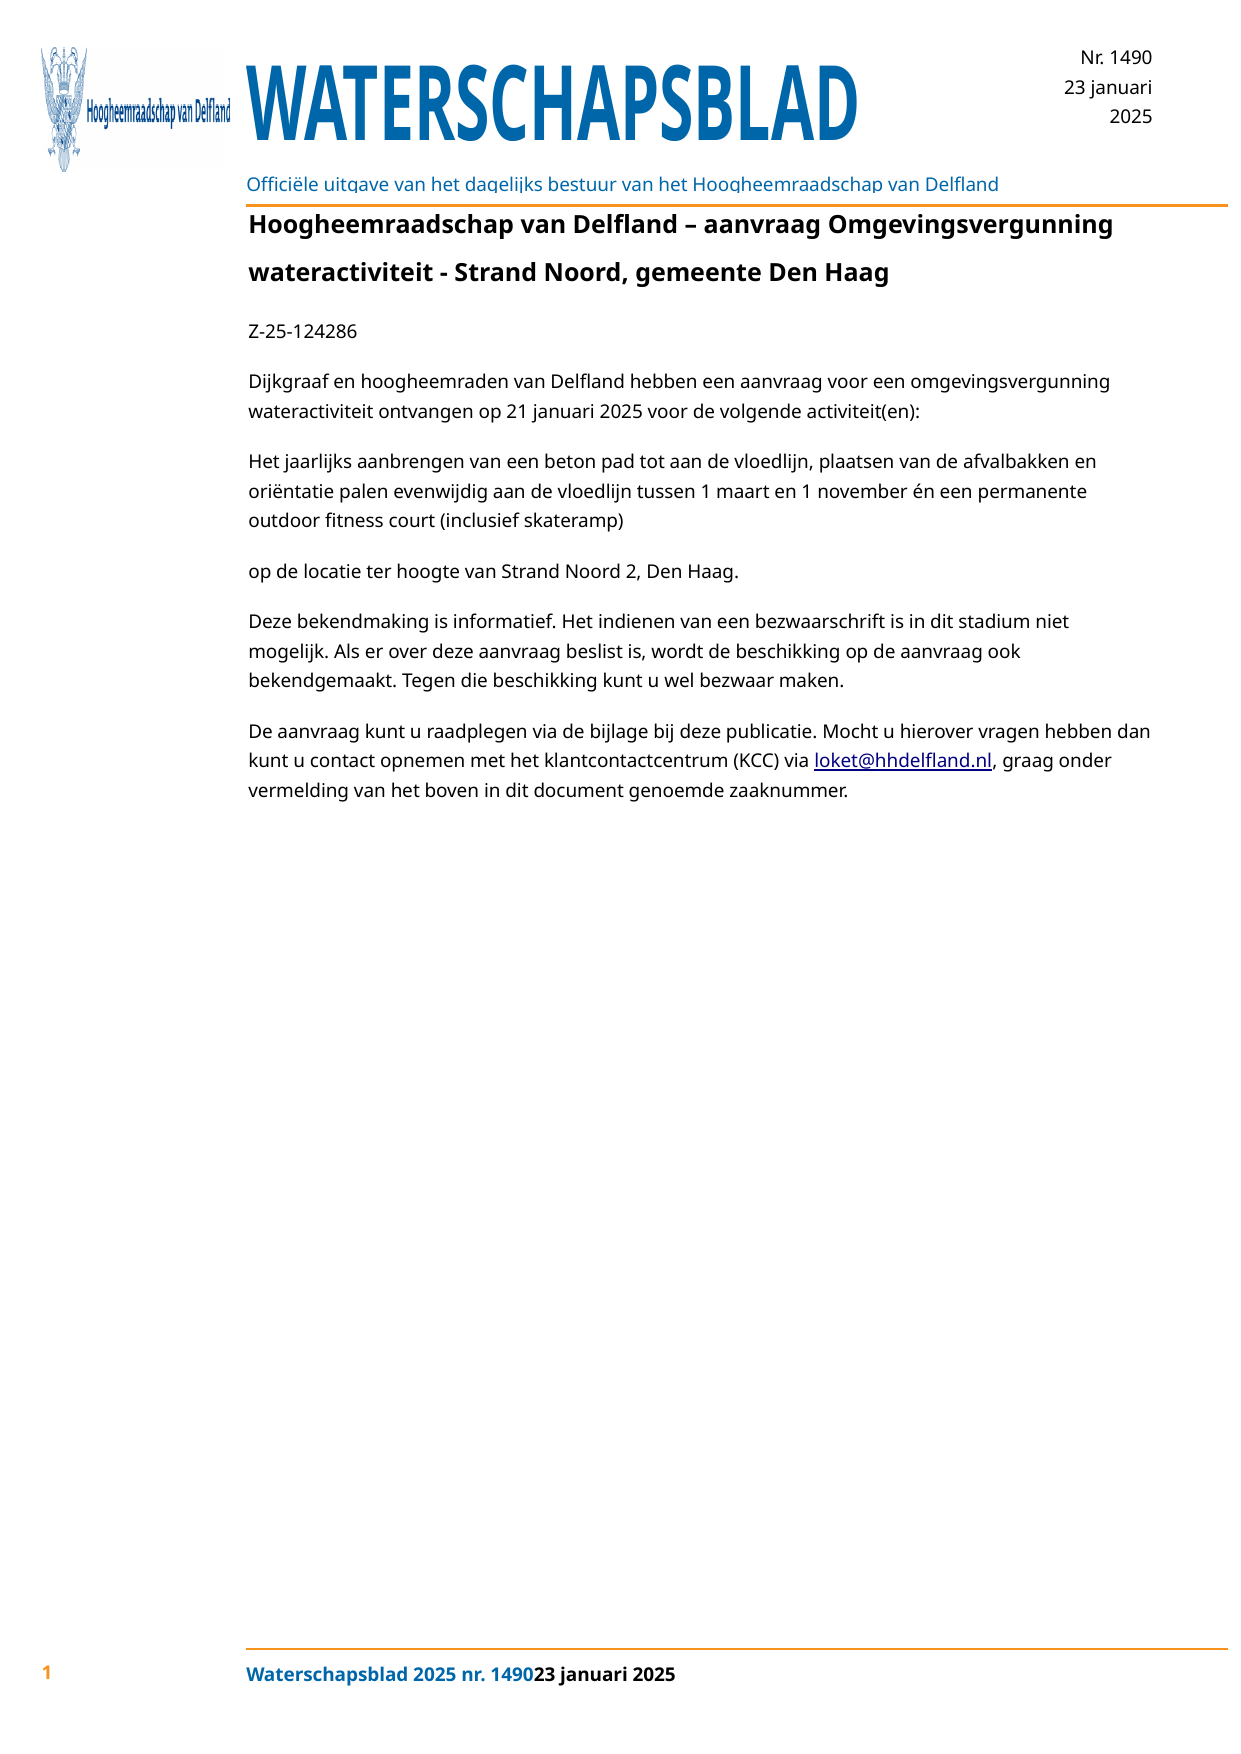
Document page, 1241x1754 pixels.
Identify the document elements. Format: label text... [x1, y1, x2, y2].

text De aanvraag kunt u raadplegen via de bijlage bij deze publicatie. Mocht u hierover vragen hebben dan kunt u contact opnemen met het klantcontactcentrum (KCC) via loket@hhdelfland.nl, graag onder vermelding van het boven in dit document genoemde zaaknummer. [248, 718, 1152, 803]
picture [41, 47, 231, 172]
text Hoogheemraadschap van Delfland – aanvraag Omgevingsvergunning wateractiviteit - Strand Noord, gemeente Den Haag [248, 207, 1152, 288]
text Het jaarlijks aanbrengen van een beton pad tot aan de vloedlijn, plaatsen van de afvalbakken en oriëntatie palen evenwijdig aan de vloedlijn tussen 1 maart en 1 november én een permanente outdoor fitness court (inclusief skateramp) [248, 448, 1152, 533]
text op de locatie ter hoogte van Strand Noord 2, Den Haag. [248, 558, 1152, 584]
text Z-25-124286 [248, 318, 1152, 344]
text Deze bekendmaking is informatief. Het indienen van een bezwaarschrift is in dit stadium niet mogelijk. Als er over deze aanvraag beslist is, wordt de beschikking op de aanvraag ook bekendgemaakt. Tegen die beschikking kunt u wel bezwaar maken. [248, 608, 1152, 693]
text Dijkgraaf en hoogheemraden van Delfland hebben een aanvraag voor een omgevingsvergunning wateractiviteit ontvangen op 21 januari 2025 voor de volgende activiteit(en): [248, 368, 1152, 424]
